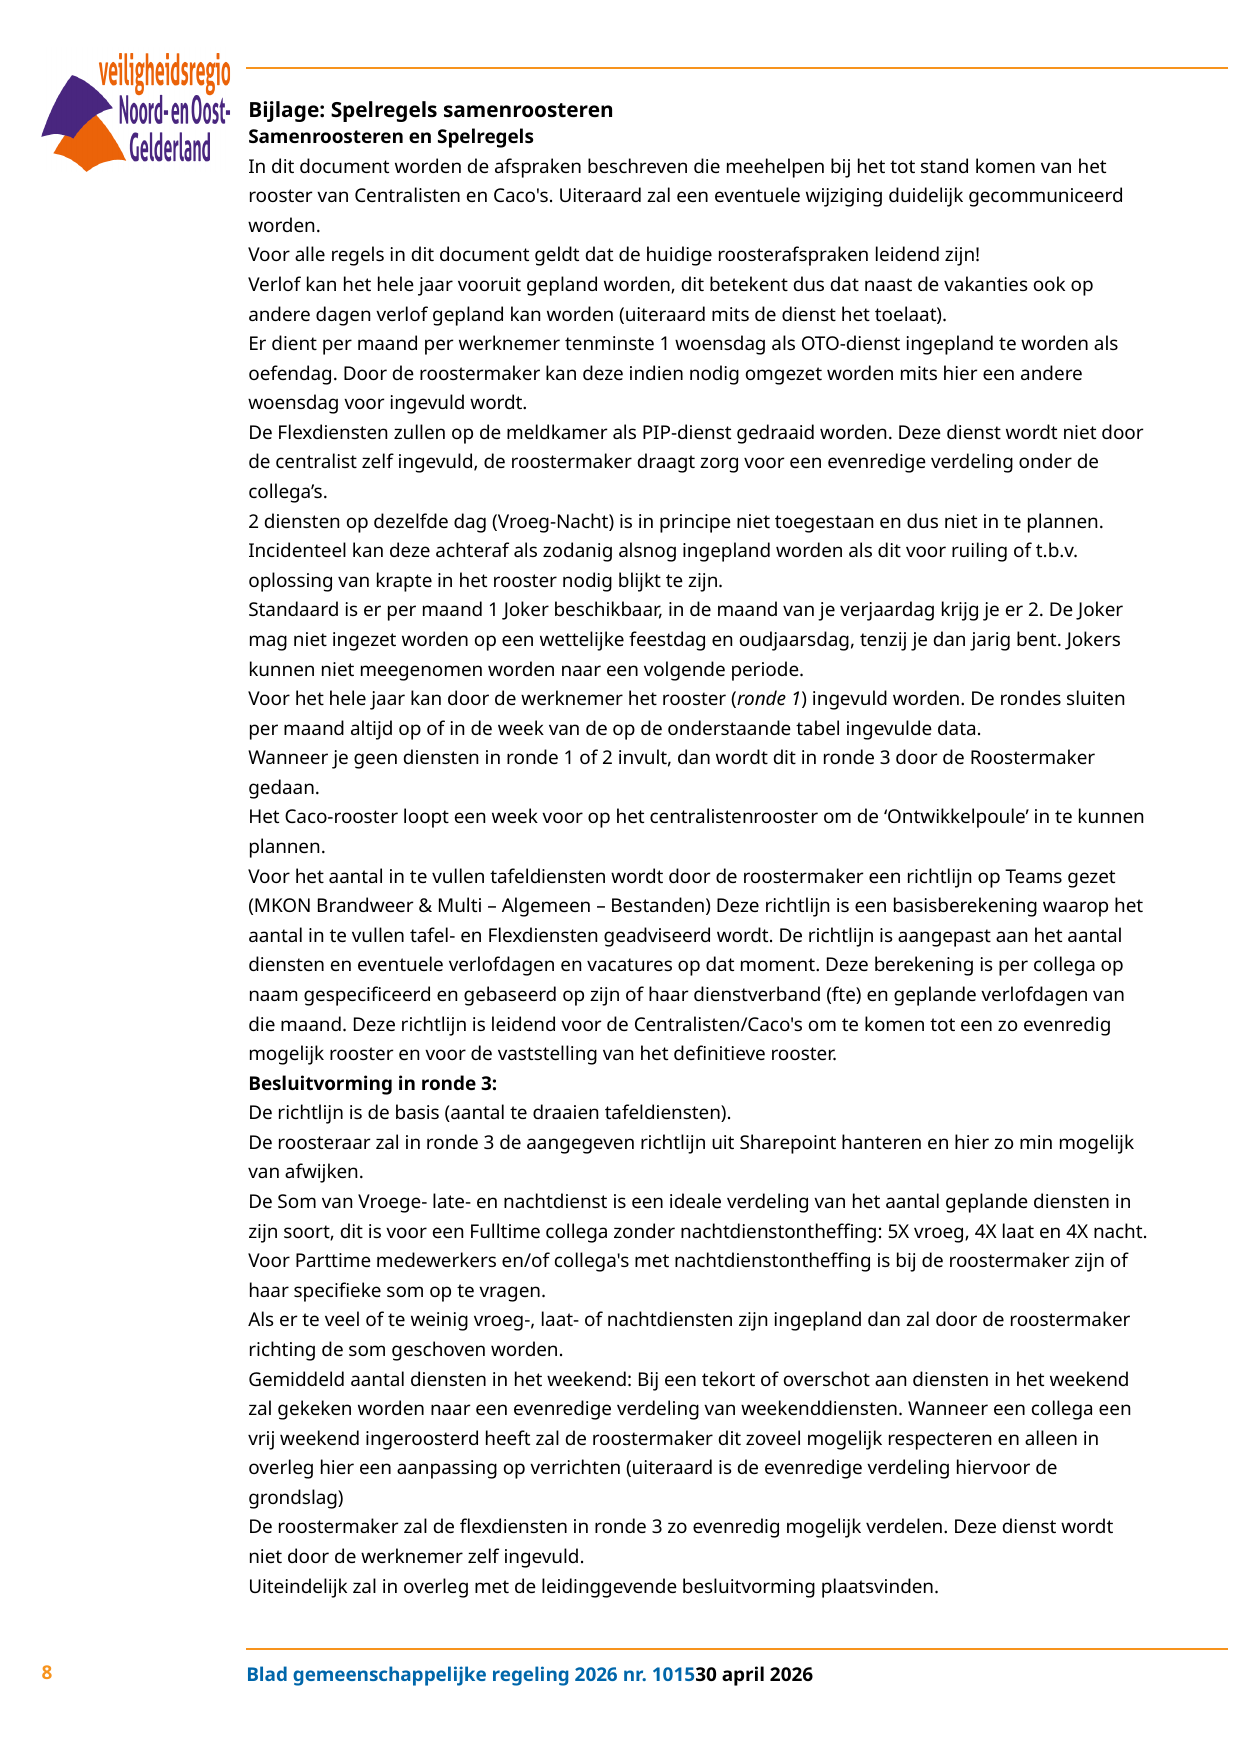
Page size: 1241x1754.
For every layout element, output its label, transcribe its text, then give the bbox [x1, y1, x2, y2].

text Voor het aantal in te vullen tafeldiensten wordt door de roostermaker een richtlijn op Teams gezet (MKON Brandweer & Multi – Algemeen – Bestanden) Deze richtlijn is een basisberekening waarop het aantal in te vullen tafel- en Flexdiensten geadviseerd wordt. De richtlijn is aangepast aan het aantal diensten en eventuele verlofdagen en vacatures op dat moment. Deze berekening is per collega op naam gespecificeerd en gebaseerd op zijn of haar dienstverband (fte) en geplande verlofdagen van die maand. Deze richtlijn is leidend voor de Centralisten/Caco's om te komen tot een zo evenredig mogelijk rooster en voor de vaststelling van het definitieve rooster. [248, 863, 1152, 1066]
text Voor het hele jaar kan door de werknemer het rooster (ronde 1) ingevuld worden. De rondes sluiten per maand altijd op of in de week van de op de onderstaande tabel ingevulde data. [248, 685, 1152, 741]
text Standaard is er per maand 1 Joker beschikbaar, in de maand van je verjaardag krijg je er 2. De Joker mag niet ingezet worden op een wettelijke feestdag en oudjaarsdag, tenzij je dan jarig bent. Jokers kunnen niet meegenomen worden naar een volgende periode. [248, 597, 1152, 682]
text Wanneer je geen diensten in ronde 1 of 2 invult, dan wordt dit in ronde 3 door de Roostermaker gedaan. [248, 744, 1152, 800]
text Als er te veel of te weinig vroeg-, laat- of nachtdiensten zijn ingepland dan zal door de roostermaker richting de som geschoven worden. [248, 1307, 1152, 1362]
picture [41, 47, 231, 172]
text 2 diensten op dezelfde dag (Vroeg-Nacht) is in principe niet toegestaan en dus niet in te plannen. Incidenteel kan deze achteraf als zodanig alsnog ingepland worden als dit voor ruiling of t.b.v. oplossing van krapte in het rooster nodig blijkt te zijn. [248, 508, 1152, 593]
text Uiteindelijk zal in overleg met de leidinggevende besluitvorming plaatsvinden. [248, 1573, 1152, 1599]
text Besluitvorming in ronde 3: [248, 1070, 1152, 1096]
text Voor alle regels in dit document geldt dat de huidige roosterafspraken leidend zijn! [248, 242, 1152, 267]
text Gemiddeld aantal diensten in het weekend: Bij een tekort of overschot aan diensten in het weekend zal gekeken worden naar een evenredige verdeling van weekenddiensten. Wanneer een collega een vrij weekend ingeroosterd heeft zal de roostermaker dit zoveel mogelijk respecteren en alleen in overleg hier een aanpassing op verrichten (uiteraard is de evenredige verdeling hiervoor de grondslag) [248, 1366, 1152, 1510]
text De Som van Vroege- late- en nachtdienst is een ideale verdeling van het aantal geplande diensten in zijn soort, dit is voor een Fulltime collega zonder nachtdienstontheffing: 5X vroeg, 4X laat en 4X nacht. Voor Parttime medewerkers en/of collega's met nachtdienstontheffing is bij de roostermaker zijn of haar specifieke som op te vragen. [248, 1188, 1152, 1303]
text Bijlage: Spelregels samenroosteren [248, 95, 1152, 123]
text Er dient per maand per werknemer tenminste 1 woensdag als OTO-dienst ingepland te worden als oefendag. Door de roostermaker kan deze indien nodig omgezet worden mits hier een andere woensdag voor ingevuld wordt. [248, 330, 1152, 415]
text De roosteraar zal in ronde 3 de aangegeven richtlijn uit Sharepoint hanteren en hier zo min mogelijk van afwijken. [248, 1129, 1152, 1184]
text Samenroosteren en Spelregels [248, 123, 1152, 149]
text De Flexdiensten zullen op de meldkamer als PIP-dienst gedraaid worden. Deze dienst wordt niet door de centralist zelf ingevuld, de roostermaker draagt zorg voor een evenredige verdeling onder de collega’s. [248, 419, 1152, 504]
text In dit document worden de afspraken beschreven die meehelpen bij het tot stand komen van het rooster van Centralisten en Caco's. Uiteraard zal een eventuele wijziging duidelijk gecommuniceerd worden. [248, 153, 1152, 238]
text Verlof kan het hele jaar vooruit gepland worden, dit betekent dus dat naast de vakanties ook op andere dagen verlof gepland kan worden (uiteraard mits de dienst het toelaat). [248, 271, 1152, 327]
text De roostermaker zal de flexdiensten in ronde 3 zo evenredig mogelijk verdelen. Deze dienst wordt niet door de werknemer zelf ingevuld. [248, 1514, 1152, 1569]
text Het Caco-rooster loopt een week voor op het centralistenrooster om de ‘Ontwikkelpoule’ in te kunnen plannen. [248, 804, 1152, 859]
text De richtlijn is de basis (aantal te draaien tafeldiensten). [248, 1099, 1152, 1125]
